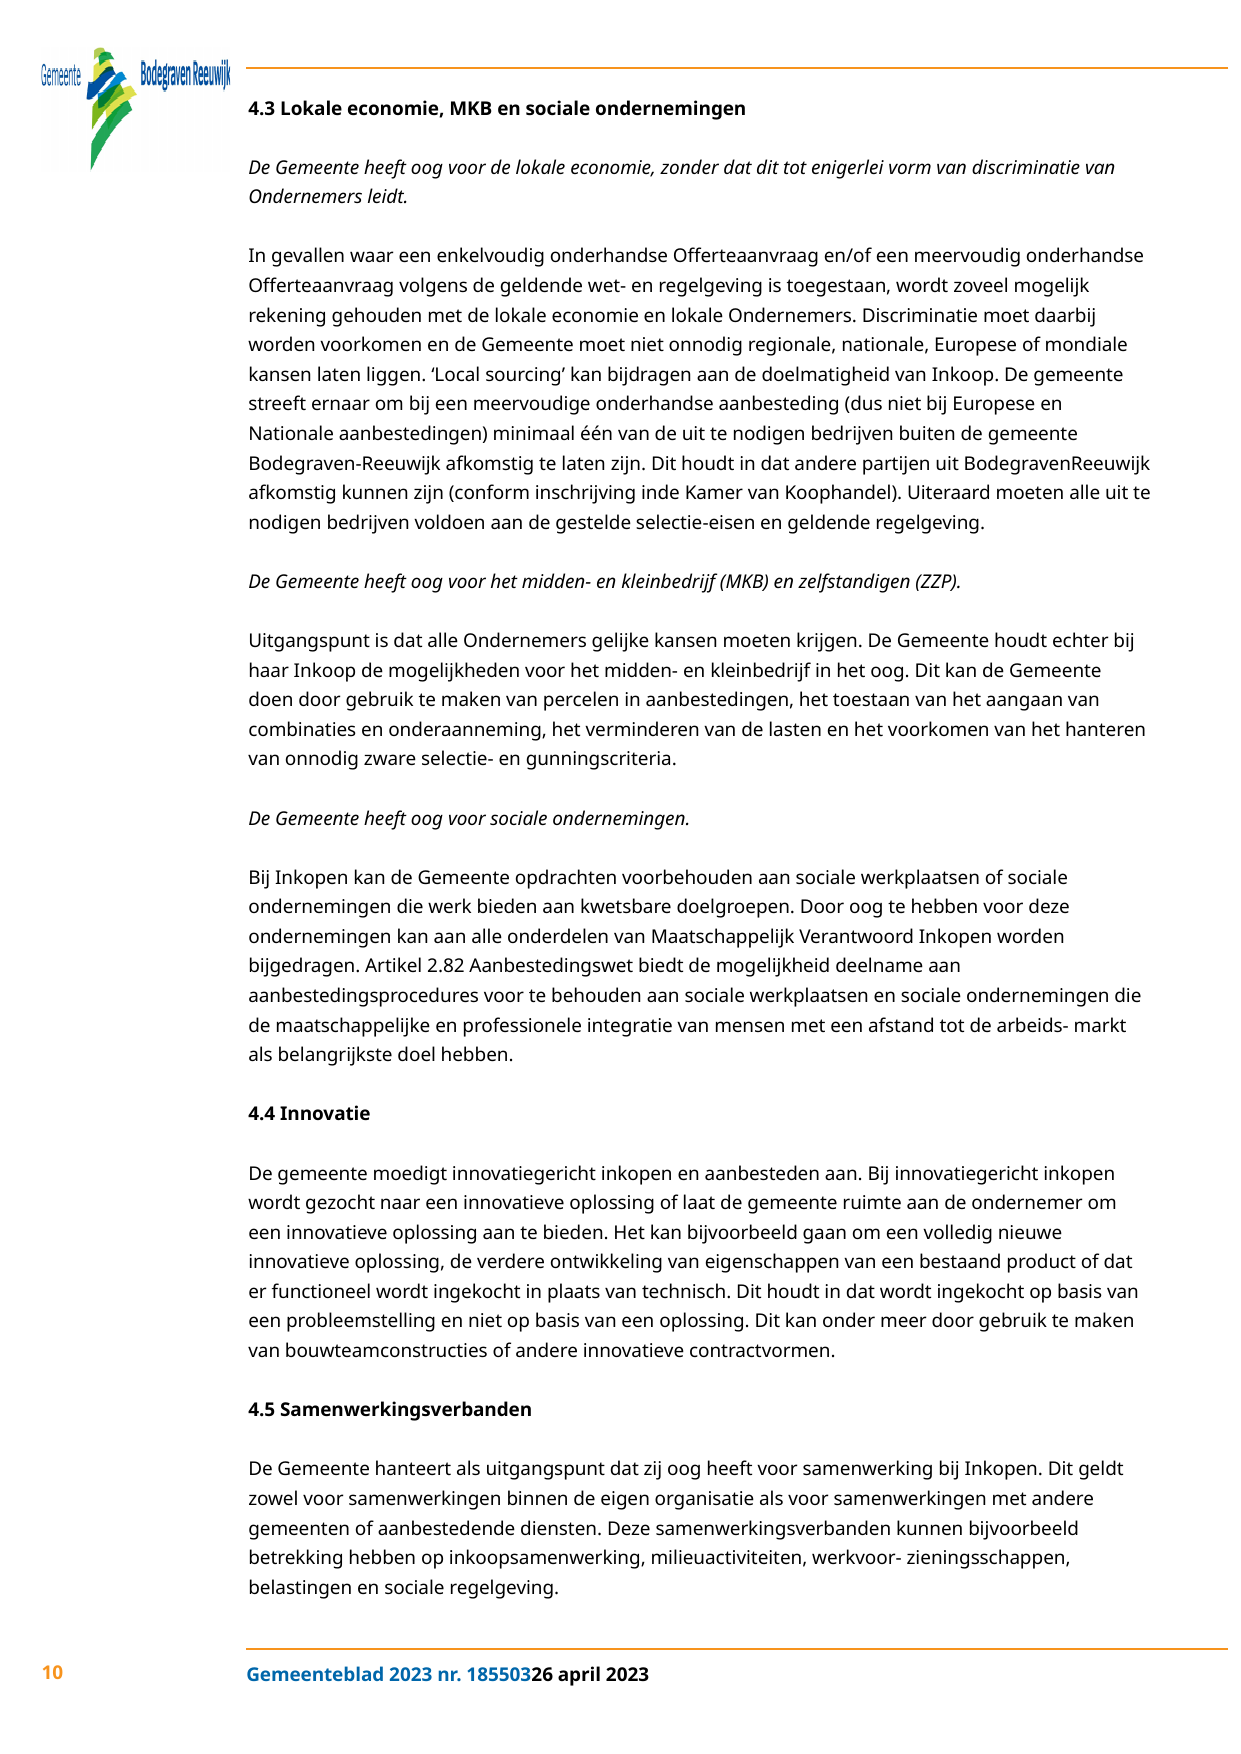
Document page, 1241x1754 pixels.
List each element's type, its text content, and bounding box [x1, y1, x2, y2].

text De Gemeente heeft oog voor het midden- en kleinbedrijf (MKB) en zelfstandigen (ZZP). [248, 568, 1152, 594]
text 4.3 Lokale economie, MKB en sociale ondernemingen [248, 95, 1152, 121]
picture [41, 47, 231, 172]
text De Gemeente heeft oog voor de lokale economie, zonder dat dit tot enigerlei vorm van discriminatie van Ondernemers leidt. [248, 154, 1152, 209]
text Uitgangspunt is dat alle Ondernemers gelijke kansen moeten krijgen. De Gemeente houdt echter bij haar Inkoop de mogelijkheden voor het midden- en kleinbedrijf in het oog. Dit kan de Gemeente doen door gebruik te maken van percelen in aanbestedingen, het toestaan van het aangaan van combinaties en onderaanneming, het verminderen van de lasten en het voorkomen van het hanteren van onnodig zware selectie- en gunningscriteria. [248, 627, 1152, 771]
text In gevallen waar een enkelvoudig onderhandse Offerteaanvraag en/of een meervoudig onderhandse Offerteaanvraag volgens de geldende wet- en regelgeving is toegestaan, wordt zoveel mogelijk rekening gehouden met de lokale economie en lokale Ondernemers. Discriminatie moet daarbij worden voorkomen en de Gemeente moet niet onnodig regionale, nationale, Europese of mondiale kansen laten liggen. ‘Local sourcing’ kan bijdragen aan de doelmatigheid van Inkoop. De gemeente streeft ernaar om bij een meervoudige onderhandse aanbesteding (dus niet bij Europese en Nationale aanbestedingen) minimaal één van de uit te nodigen bedrijven buiten de gemeente Bodegraven-Reeuwijk afkomstig te laten zijn. Dit houdt in dat andere partijen uit BodegravenReeuwijk afkomstig kunnen zijn (conform inschrijving inde Kamer van Koophandel). Uiteraard moeten alle uit te nodigen bedrijven voldoen aan de gestelde selectie-eisen en geldende regelgeving. [248, 243, 1152, 535]
text De gemeente moedigt innovatiegericht inkopen en aanbesteden aan. Bij innovatiegericht inkopen wordt gezocht naar een innovatieve oplossing of laat de gemeente ruimte aan de ondernemer om een innovatieve oplossing aan te bieden. Het kan bijvoorbeeld gaan om een volledig nieuwe innovatieve oplossing, de verdere ontwikkeling van eigenschappen van een bestaand product of dat er functioneel wordt ingekocht in plaats van technisch. Dit houdt in dat wordt ingekocht op basis van een probleemstelling en niet op basis van een oplossing. Dit kan onder meer door gebruik te maken van bouwteamconstructies of andere innovatieve contractvormen. [248, 1160, 1152, 1363]
text Bij Inkopen kan de Gemeente opdrachten voorbehouden aan sociale werkplaatsen of sociale ondernemingen die werk bieden aan kwetsbare doelgroepen. Door oog te hebben voor deze ondernemingen kan aan alle onderdelen van Maatschappelijk Verantwoord Inkopen worden bijgedragen. Artikel 2.82 Aanbestedingswet biedt de mogelijkheid deelname aan aanbestedingsprocedures voor te behouden aan sociale werkplaatsen en sociale ondernemingen die de maatschappelijke en professionele integratie van mensen met een afstand tot de arbeids- markt als belangrijkste doel hebben. [248, 864, 1152, 1067]
text 4.4 Innovatie [248, 1101, 1152, 1126]
text 4.5 Samenwerkingsverbanden [248, 1396, 1152, 1422]
text De Gemeente hanteert als uitgangspunt dat zij oog heeft voor samenwerking bij Inkopen. Dit geldt zowel voor samenwerkingen binnen de eigen organisatie als voor samenwerkingen met andere gemeenten of aanbestedende diensten. Deze samenwerkingsverbanden kunnen bijvoorbeeld betrekking hebben op inkoopsamenwerking, milieuactiviteiten, werkvoor- zieningsschappen, belastingen en sociale regelgeving. [248, 1456, 1152, 1600]
text De Gemeente heeft oog voor sociale ondernemingen. [248, 805, 1152, 831]
